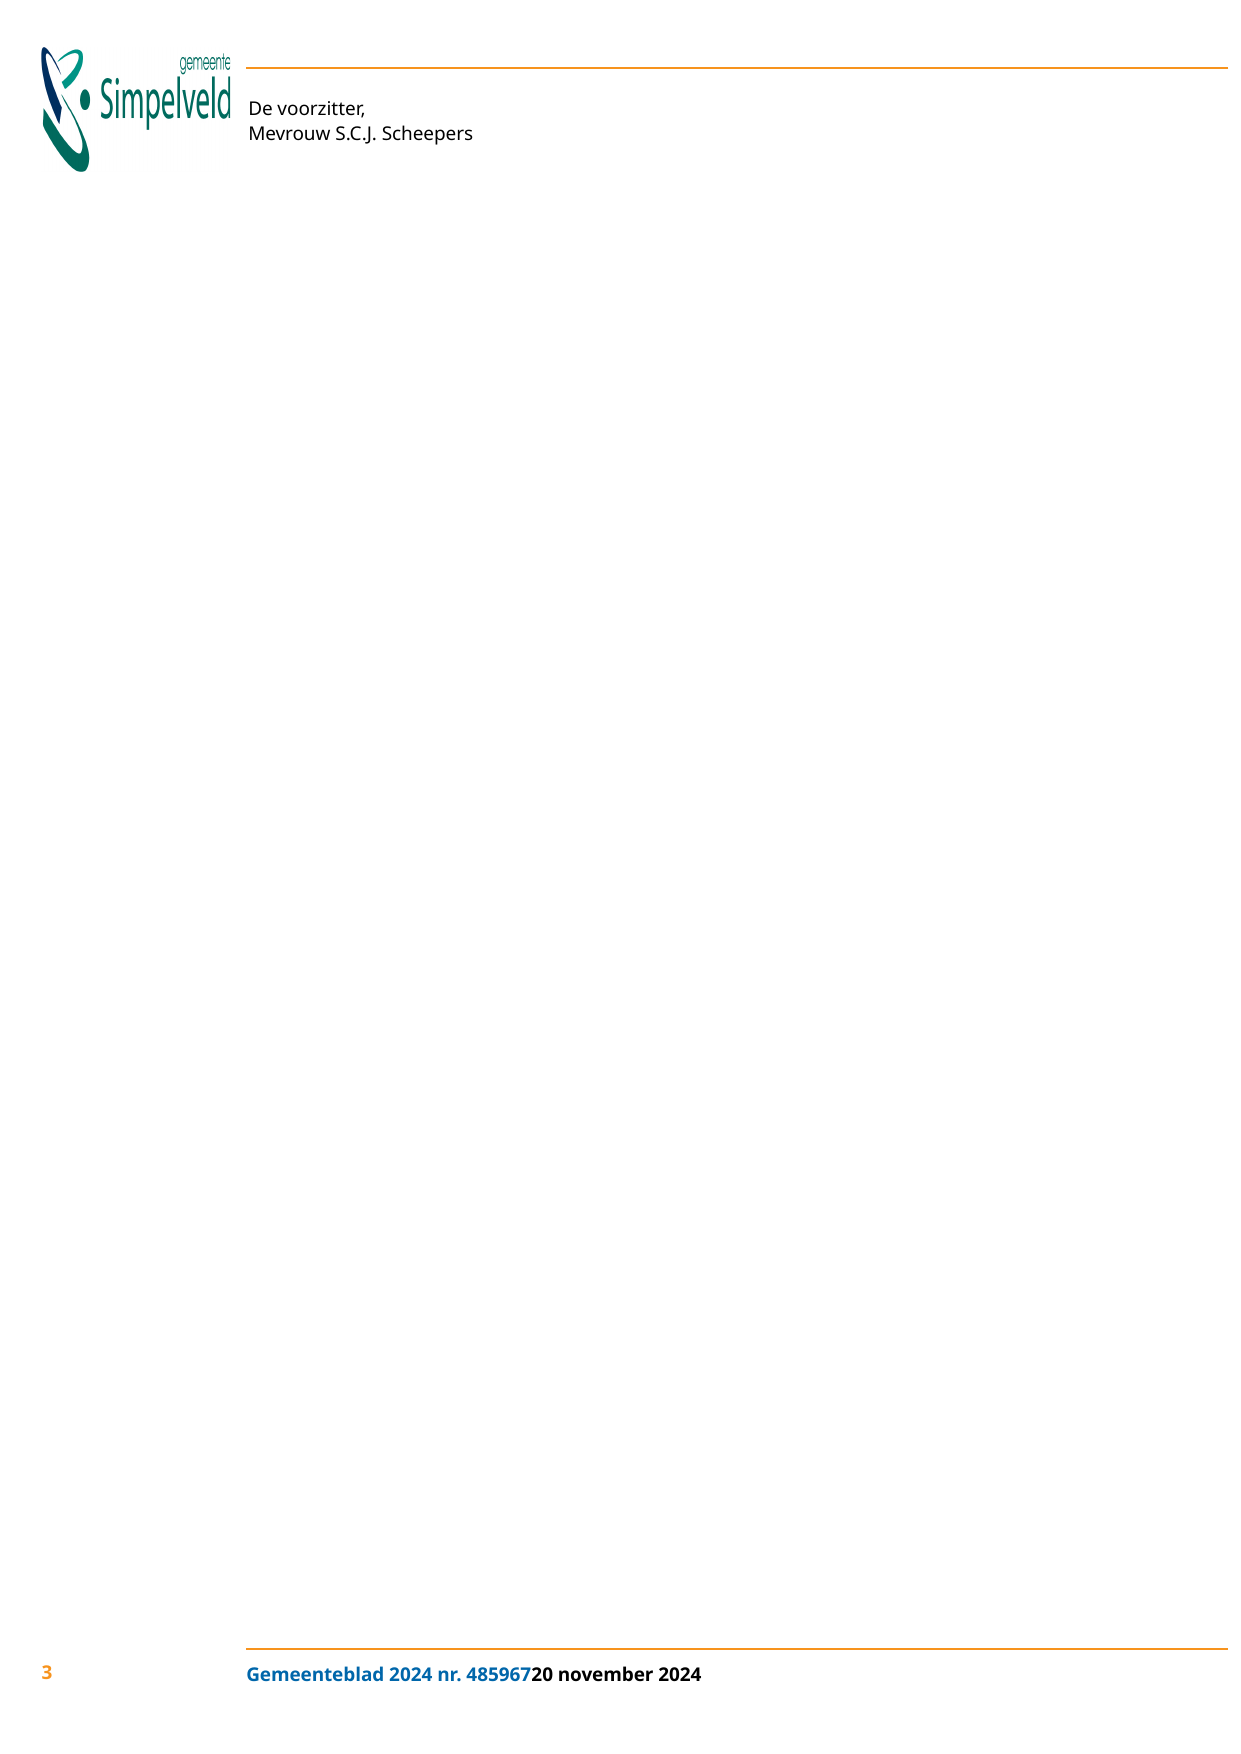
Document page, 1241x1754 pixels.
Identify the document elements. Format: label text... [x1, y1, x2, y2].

picture [41, 47, 231, 172]
text Mevrouw S.C.J. Scheepers [248, 121, 1152, 146]
text De voorzitter, [248, 95, 1152, 121]
